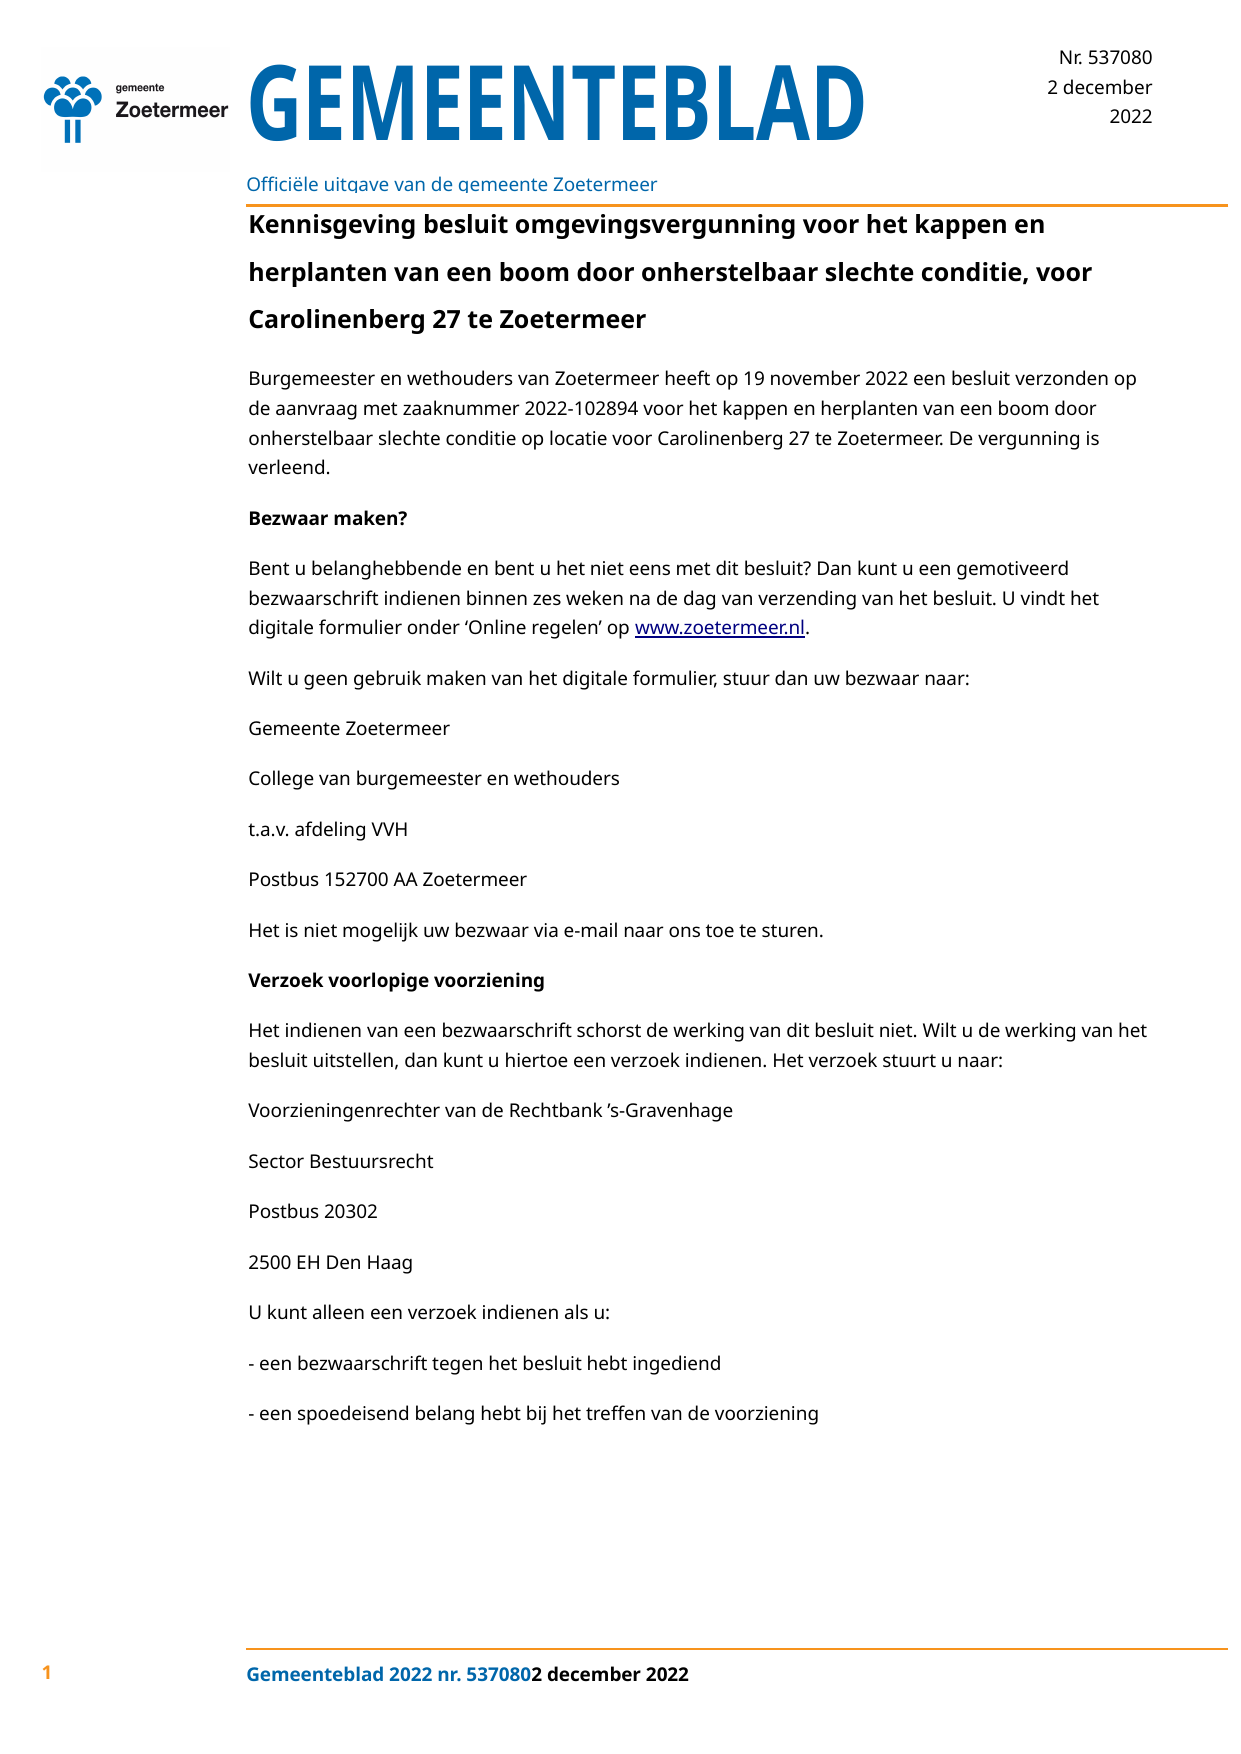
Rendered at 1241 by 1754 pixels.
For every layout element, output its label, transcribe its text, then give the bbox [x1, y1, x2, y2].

text t.a.v. afdeling VVH [248, 816, 1152, 842]
text Bent u belanghebbende en bent u het niet eens met dit besluit? Dan kunt u een gemotiveerd bezwaarschrift indienen binnen zes weken na de dag van verzending van het besluit. U vindt het digitale formulier onder ‘Online regelen’ op www.zoetermeer.nl. [248, 555, 1152, 640]
text Het indienen van een bezwaarschrift schorst de werking van dit besluit niet. Wilt u de werking van het besluit uitstellen, dan kunt u hiertoe een verzoek indienen. Het verzoek stuurt u naar: [248, 1018, 1152, 1073]
text Bezwaar maken? [248, 505, 1152, 530]
text 2500 EH Den Haag [248, 1249, 1152, 1274]
text Burgemeester en wethouders van Zoetermeer heeft op 19 november 2022 een besluit verzonden op de aanvraag met zaaknummer 2022-102894 voor het kappen en herplanten van een boom door onherstelbaar slechte conditie op locatie voor Carolinenberg 27 te Zoetermeer. De vergunning is verleend. [248, 366, 1152, 480]
text Verzoek voorlopige voorziening [248, 967, 1152, 993]
text Postbus 152700 AA Zoetermeer [248, 866, 1152, 892]
text Sector Bestuursrecht [248, 1148, 1152, 1174]
text - een spoedeisend belang hebt bij het treffen van de voorziening [248, 1400, 1152, 1426]
text Postbus 20302 [248, 1198, 1152, 1224]
text Het is niet mogelijk uw bezwaar via e-mail naar ons toe te sturen. [248, 917, 1152, 942]
text Gemeente Zoetermeer [248, 715, 1152, 741]
text Voorzieningenrechter van de Rechtbank ’s-Gravenhage [248, 1098, 1152, 1123]
text - een bezwaarschrift tegen het besluit hebt ingediend [248, 1350, 1152, 1375]
text U kunt alleen een verzoek indienen als u: [248, 1299, 1152, 1325]
text College van burgemeester en wethouders [248, 766, 1152, 791]
picture [41, 47, 231, 172]
text Wilt u geen gebruik maken van het digitale formulier, stuur dan uw bezwaar naar: [248, 665, 1152, 690]
text Kennisgeving besluit omgevingsvergunning voor het kappen en herplanten van een boom door onherstelbaar slechte conditie, voor Carolinenberg 27 te Zoetermeer [248, 207, 1152, 336]
